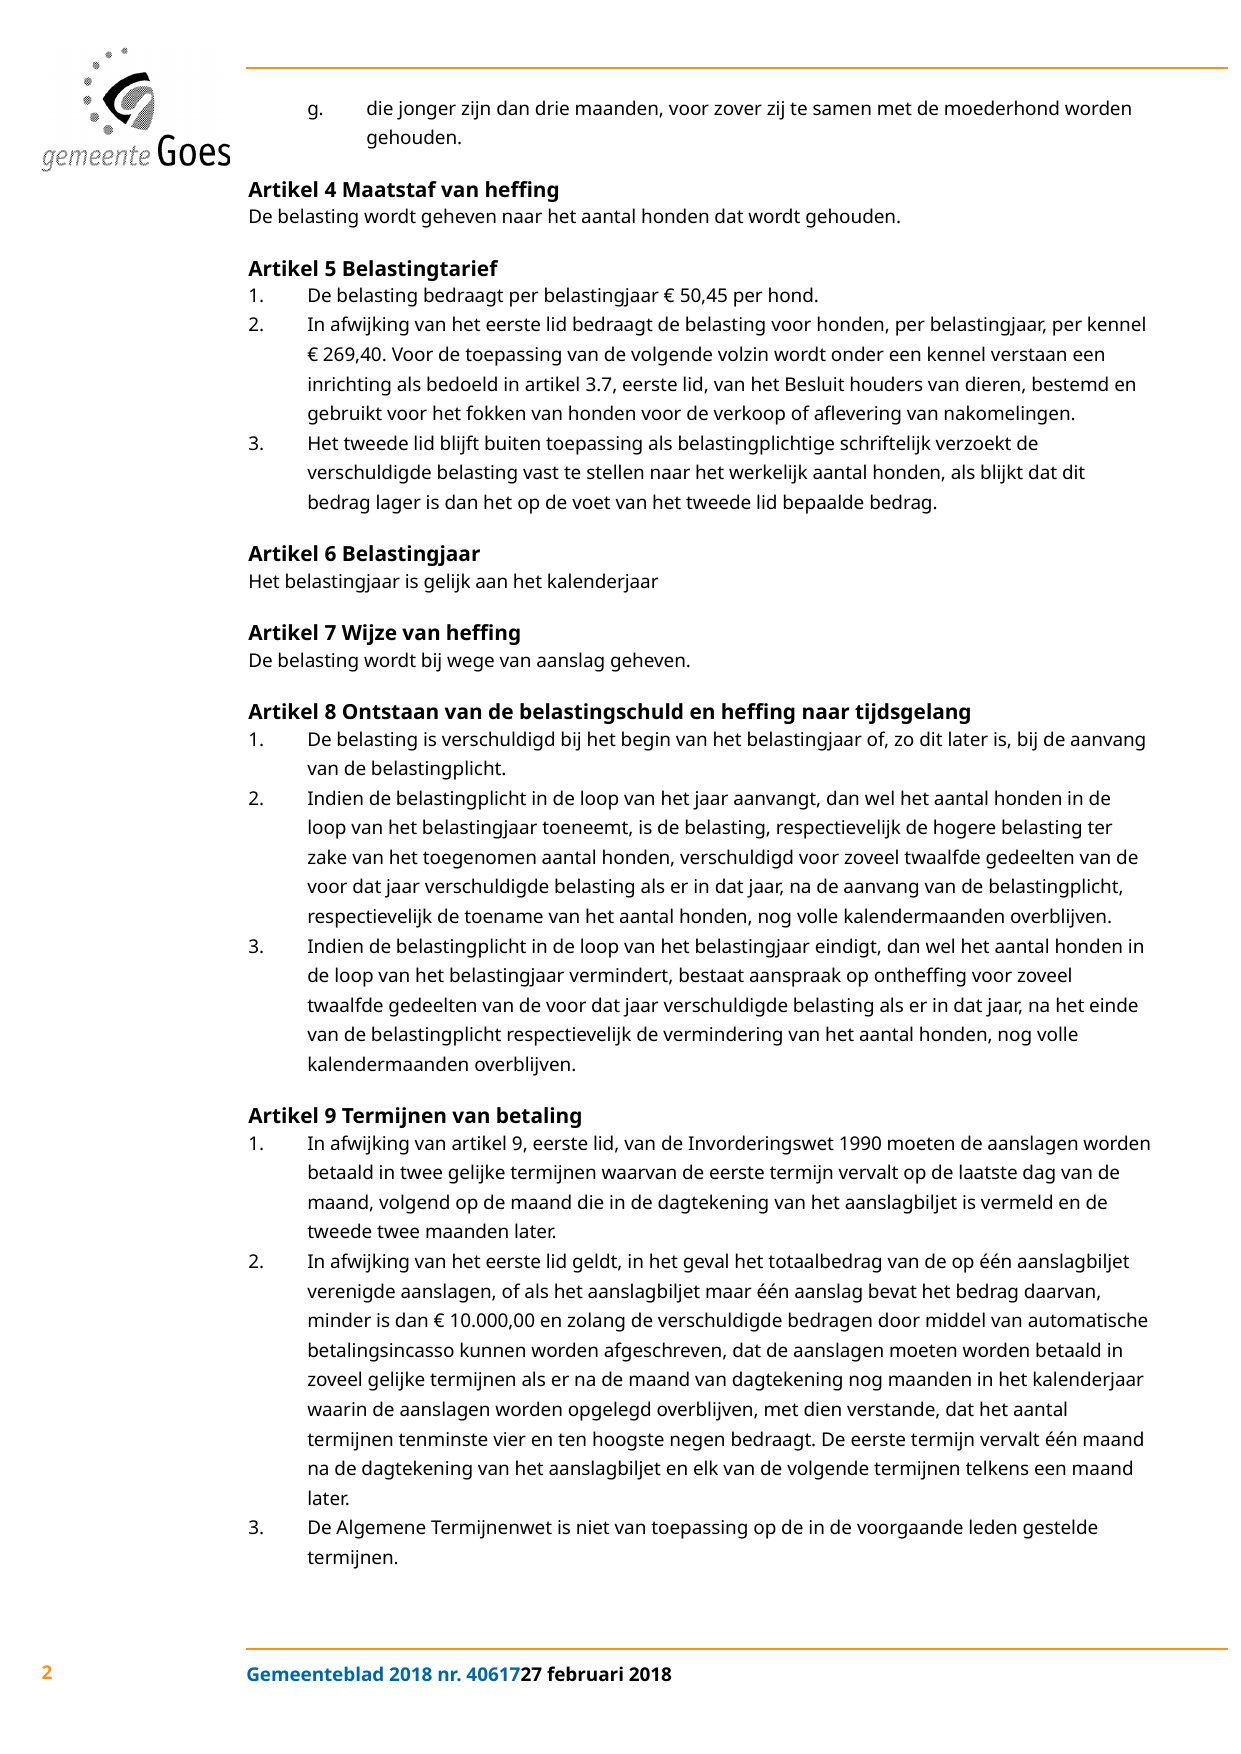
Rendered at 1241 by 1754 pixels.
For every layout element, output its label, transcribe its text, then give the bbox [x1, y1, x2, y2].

picture [41, 47, 231, 172]
text Artikel 8 Ontstaan van de belastingschuld en heffing naar tijdsgelang [248, 697, 1152, 726]
text Artikel 7 Wijze van heffing [248, 618, 1152, 647]
text Het belastingjaar is gelijk aan het kalenderjaar [248, 568, 1152, 594]
list De belasting bedraagt per belastingjaar € 50,45 per hond. [248, 282, 1152, 308]
list In afwijking van het eerste lid bedraagt de belasting voor honden, per belastingjaar, per kennel € 269,40. Voor de toepassing van de volgende volzin wordt onder een kennel verstaan een inrichting als bedoeld in artikel 3.7, eerste lid, van het Besluit houders van dieren, bestemd en gebruikt voor het fokken van honden voor de verkoop of aflevering van nakomelingen. [248, 312, 1152, 426]
text Artikel 9 Termijnen van betaling [248, 1102, 1152, 1130]
list Indien de belastingplicht in de loop van het belastingjaar eindigt, dan wel het aantal honden in de loop van het belastingjaar vermindert, bestaat aanspraak op ontheffing voor zoveel twaalfde gedeelten van de voor dat jaar verschuldigde belasting als er in dat jaar, na het einde van de belastingplicht respectievelijk de vermindering van het aantal honden, nog volle kalendermaanden overblijven. [248, 933, 1152, 1077]
list De Algemene Termijnenwet is niet van toepassing op de in de voorgaande leden gestelde termijnen. [248, 1514, 1152, 1570]
text De belasting wordt geheven naar het aantal honden dat wordt gehouden. [248, 203, 1152, 229]
list In afwijking van artikel 9, eerste lid, van de Invorderingswet 1990 moeten de aanslagen worden betaald in twee gelijke termijnen waarvan de eerste termijn vervalt op de laatste dag van de maand, volgend op de maand die in de dagtekening van het aanslagbiljet is vermeld en de tweede twee maanden later. [248, 1130, 1152, 1244]
text Artikel 6 Belastingjaar [248, 539, 1152, 568]
list De belasting is verschuldigd bij het begin van het belastingjaar of, zo dit later is, bij de aanvang van de belastingplicht. [248, 726, 1152, 781]
list die jonger zijn dan drie maanden, voor zover zij te samen met de moederhond worden gehouden. [307, 95, 1152, 150]
list In afwijking van het eerste lid geldt, in het geval het totaalbedrag van de op één aanslagbiljet verenigde aanslagen, of als het aanslagbiljet maar één aanslag bevat het bedrag daarvan, minder is dan € 10.000,00 en zolang de verschuldigde bedragen door middel van automatische betalingsincasso kunnen worden afgeschreven, dat de aanslagen moeten worden betaald in zoveel gelijke termijnen als er na de maand van dagtekening nog maanden in het kalenderjaar waarin de aanslagen worden opgelegd overblijven, met dien verstande, dat het aantal termijnen tenminste vier en ten hoogste negen bedraagt. De eerste termijn vervalt één maand na de dagtekening van het aanslagbiljet en elk van de volgende termijnen telkens een maand later. [248, 1248, 1152, 1511]
list Indien de belastingplicht in de loop van het jaar aanvangt, dan wel het aantal honden in de loop van het belastingjaar toeneemt, is de belasting, respectievelijk de hogere belasting ter zake van het toegenomen aantal honden, verschuldigd voor zoveel twaalfde gedeelten van de voor dat jaar verschuldigde belasting als er in dat jaar, na de aanvang van de belastingplicht, respectievelijk de toename van het aantal honden, nog volle kalendermaanden overblijven. [248, 785, 1152, 929]
text Artikel 5 Belastingtarief [248, 254, 1152, 282]
text De belasting wordt bij wege van aanslag geheven. [248, 647, 1152, 673]
text Artikel 4 Maatstaf van heffing [248, 175, 1152, 203]
list Het tweede lid blijft buiten toepassing als belastingplichtige schriftelijk verzoekt de verschuldigde belasting vast te stellen naar het werkelijk aantal honden, als blijkt dat dit bedrag lager is dan het op de voet van het tweede lid bepaalde bedrag. [248, 430, 1152, 515]
